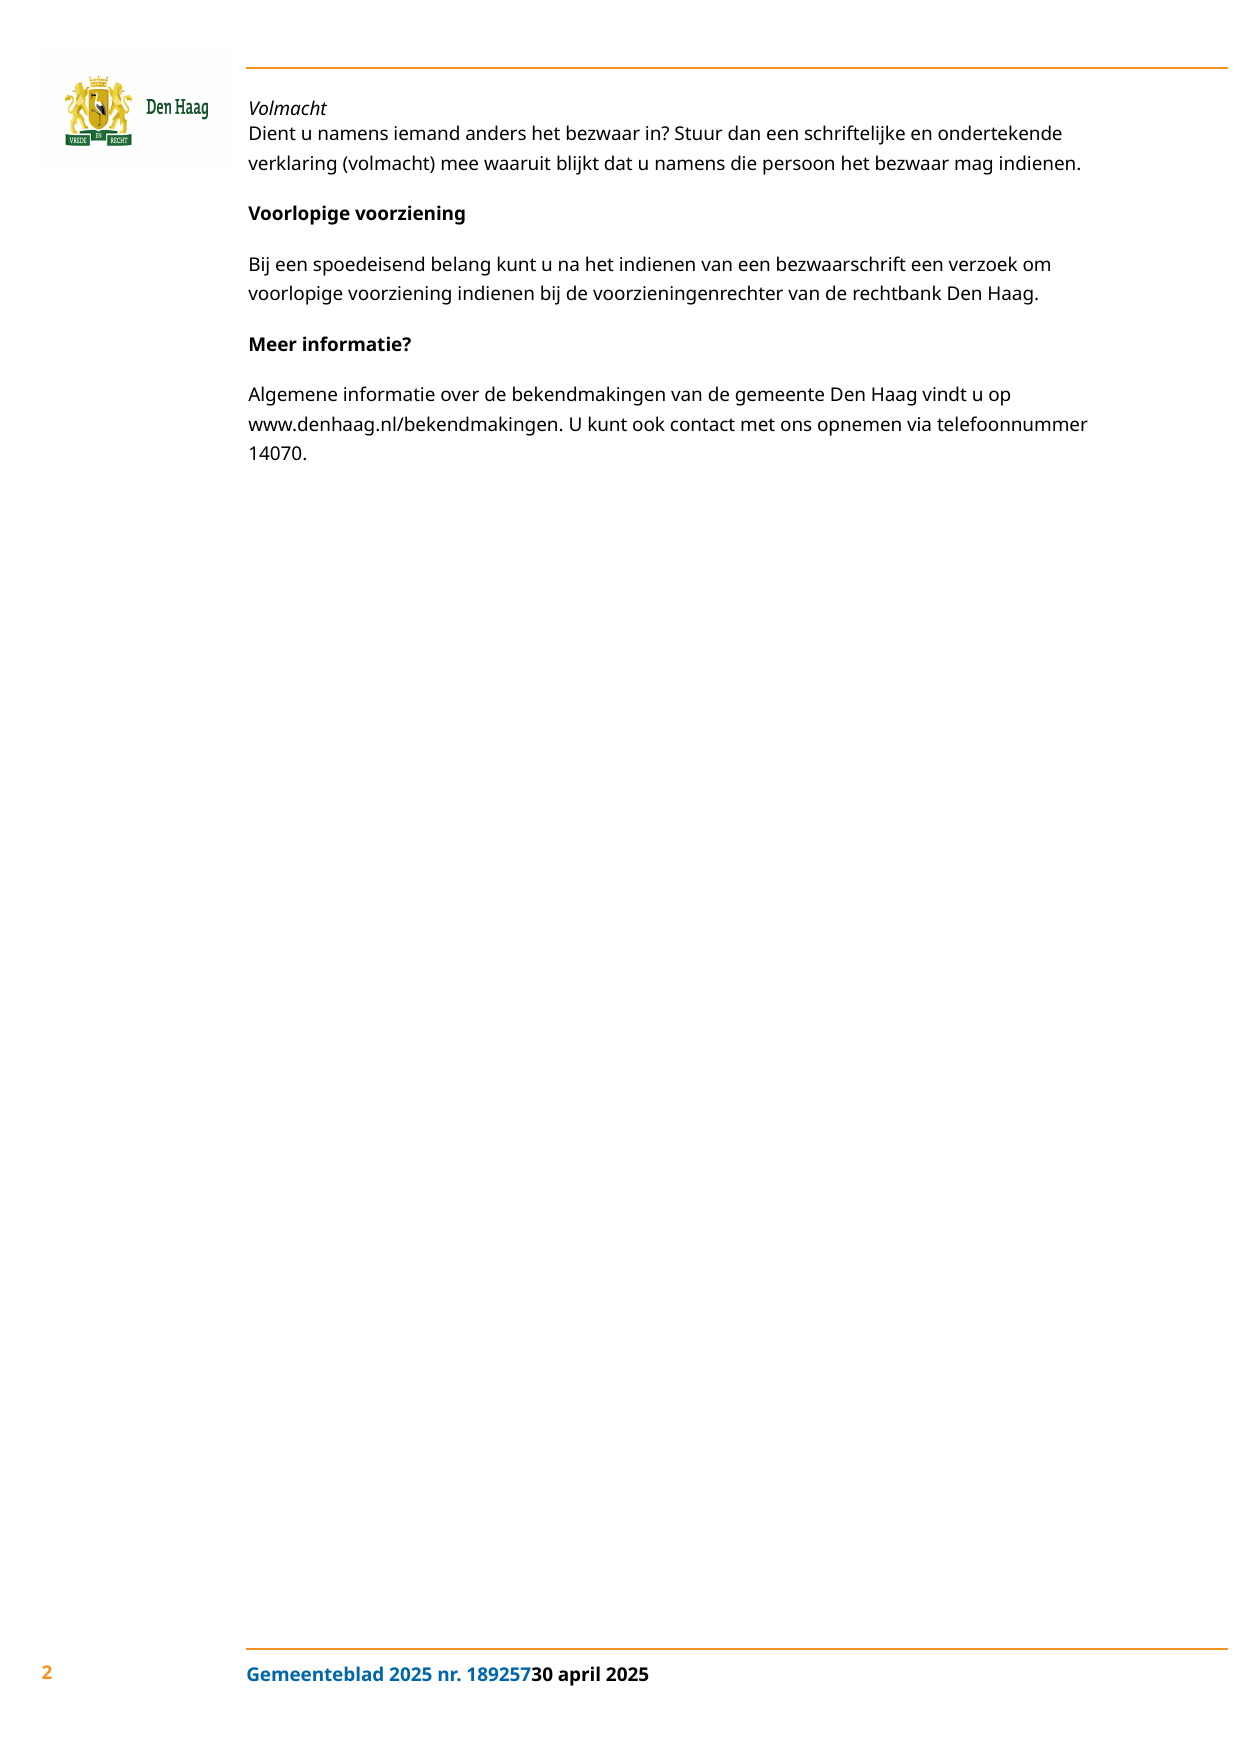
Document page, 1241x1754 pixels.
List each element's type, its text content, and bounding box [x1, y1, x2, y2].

text Meer informatie? [248, 331, 1152, 357]
picture [41, 47, 231, 172]
text Voorlopige voorziening [248, 201, 1152, 226]
text Bij een spoedeisend belang kunt u na het indienen van een bezwaarschrift een verzoek om voorlopige voorziening indienen bij de voorzieningenrechter van de rechtbank Den Haag. [248, 251, 1152, 306]
text Algemene informatie over de bekendmakingen van de gemeente Den Haag vindt u op www.denhaag.nl/bekendmakingen. U kunt ook contact met ons opnemen via telefoonnummer 14070. [248, 381, 1152, 466]
text Volmacht [248, 95, 1152, 121]
text Dient u namens iemand anders het bezwaar in? Stuur dan een schriftelijke en ondertekende verklaring (volmacht) mee waaruit blijkt dat u namens die persoon het bezwaar mag indienen. [248, 121, 1152, 176]
